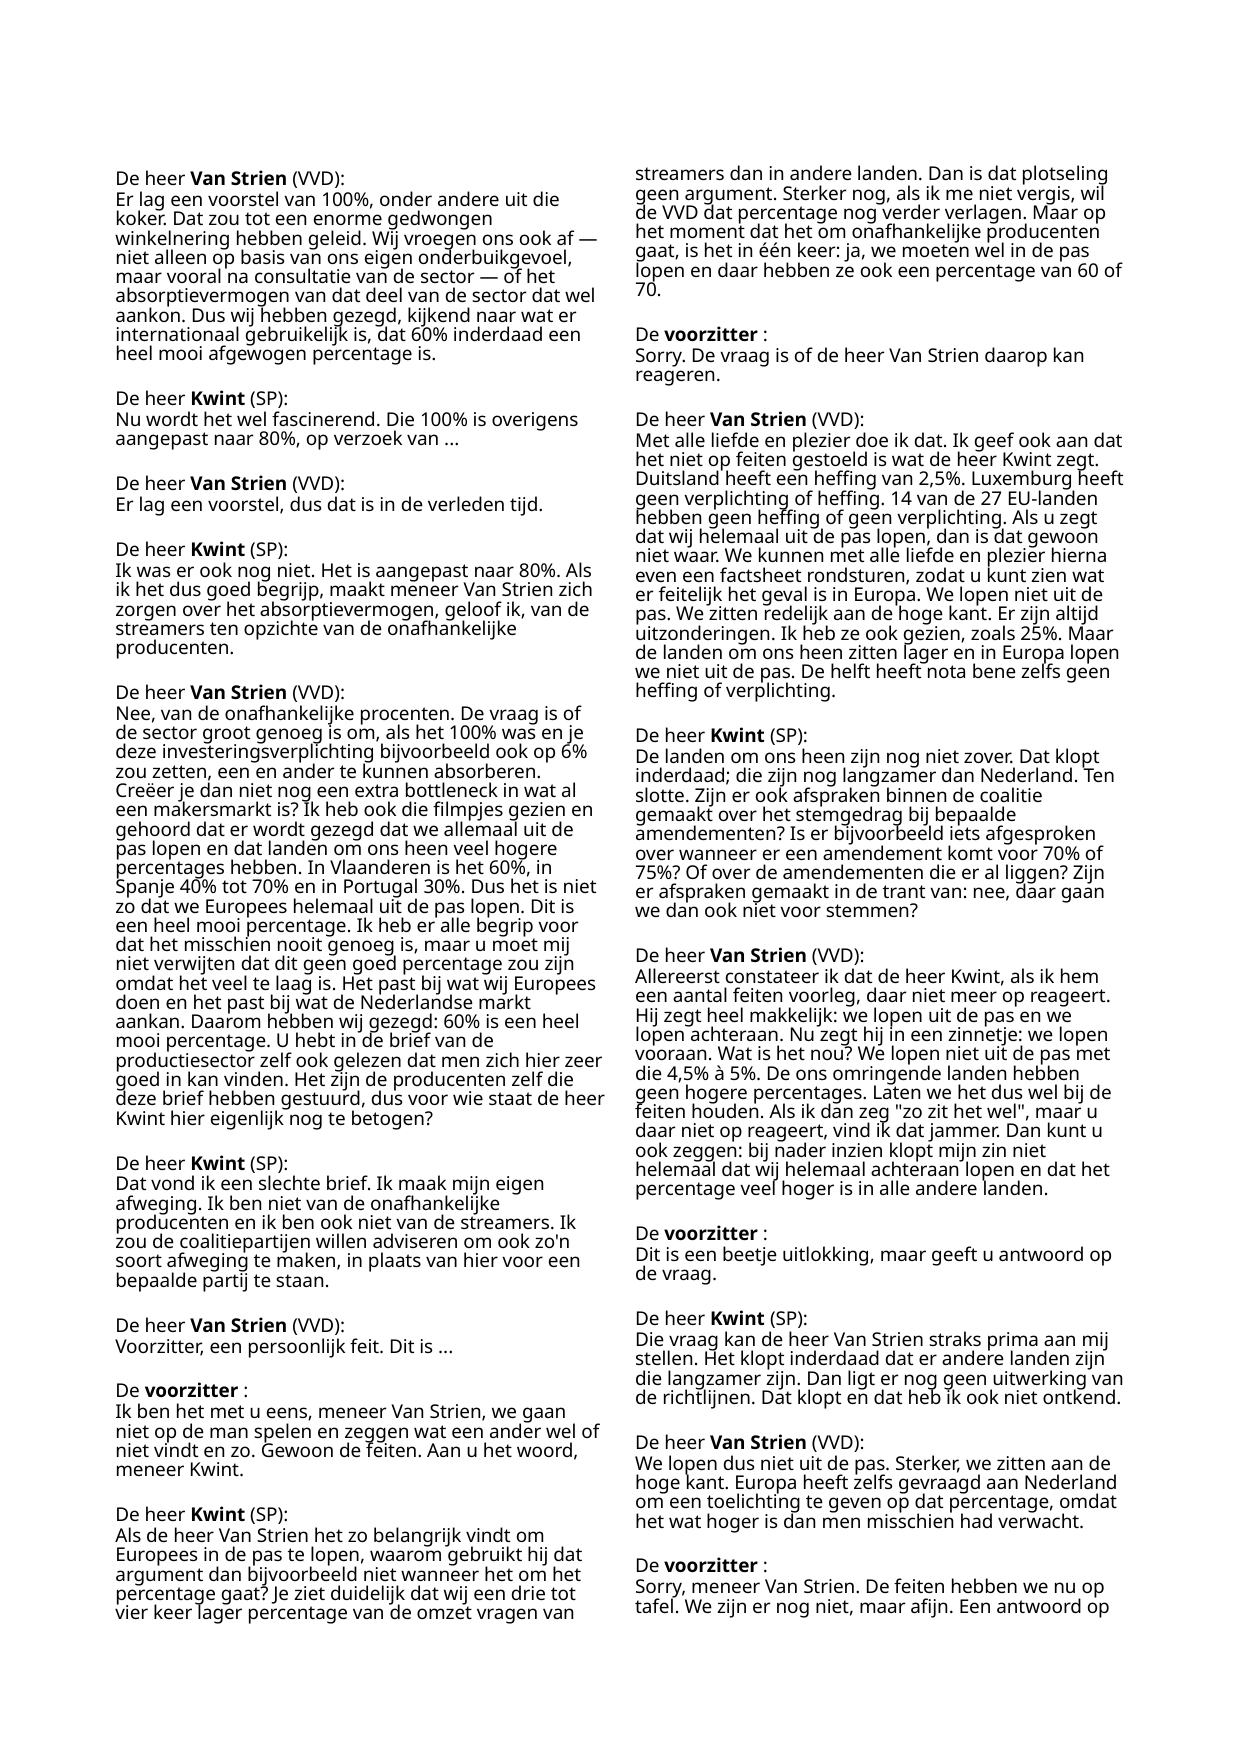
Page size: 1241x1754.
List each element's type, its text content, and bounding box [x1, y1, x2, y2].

text Met alle liefde en plezier doe ik dat. Ik geef ook aan dat het niet op feiten gestoeld is wat de heer Kwint zegt. Duitsland heeft een heffing van 2,5%. Luxemburg heeft geen verplichting of heffing. 14 van de 27 EU-landen hebben geen heffing of geen verplichting. Als u zegt dat wij helemaal uit de pas lopen, dan is dat gewoon niet waar. We kunnen met alle liefde en plezier hierna even een factsheet rondsturen, zodat u kunt zien wat er feitelijk het geval is in Europa. We lopen niet uit de pas. We zitten redelijk aan de hoge kant. Er zijn altijd uitzonderingen. Ik heb ze ook gezien, zoals 25%. Maar de landen om ons heen zitten lager en in Europa lopen we niet uit de pas. De helft heeft nota bene zelfs geen heffing of verplichting. [635, 432, 1125, 702]
text We lopen dus niet uit de pas. Sterker, we zitten aan de hoge kant. Europa heeft zelfs gevraagd aan Nederland om een toelichting te geven op dat percentage, omdat het wat hoger is dan men misschien had verwacht. [635, 1455, 1125, 1532]
text De heer Kwint (SP): [635, 722, 1125, 748]
text De landen om ons heen zijn nog niet zover. Dat klopt inderdaad; die zijn nog langzamer dan Nederland. Ten slotte. Zijn er ook afspraken binnen de coalitie gemaakt over het stemgedrag bij bepaalde amendementen? Is er bijvoorbeeld iets afgesproken over wanneer er een amendement komt voor 70% of 75%? Of over de amendementen die er al liggen? Zijn er afspraken gemaakt in de trant van: nee, daar gaan we dan ook niet voor stemmen? [635, 748, 1125, 922]
text De heer Van Strien (VVD): [635, 942, 1125, 968]
text De heer Van Strien (VVD): [635, 1429, 1125, 1455]
text De heer Kwint (SP): [115, 536, 605, 562]
text De heer Kwint (SP): [115, 385, 605, 411]
text De voorzitter : [635, 321, 1125, 347]
text Voorzitter, een persoonlijk feit. Dit is ... [115, 1338, 605, 1357]
text De voorzitter : [115, 1378, 605, 1403]
text Dat vond ik een slechte brief. Ik maak mijn eigen afweging. Ik ben niet van de onafhankelijke producenten en ik ben ook niet van de streamers. Ik zou de coalitiepartijen willen adviseren om ook zo'n soort afweging te maken, in plaats van hier voor een bepaalde partij te staan. [115, 1175, 605, 1291]
text Nee, van de onafhankelijke procenten. De vraag is of de sector groot genoeg is om, als het 100% was en je deze investeringsverplichting bijvoorbeeld ook op 6% zou zetten, een en ander te kunnen absorberen. Creëer je dan niet nog een extra bottleneck in wat al een makersmarkt is? Ik heb ook die filmpjes gezien en gehoord dat er wordt gezegd dat we allemaal uit de pas lopen en dat landen om ons heen veel hogere percentages hebben. In Vlaanderen is het 60%, in Spanje 40% tot 70% en in Portugal 30%. Dus het is niet zo dat we Europees helemaal uit de pas lopen. Dit is een heel mooi percentage. Ik heb er alle begrip voor dat het misschien nooit genoeg is, maar u moet mij niet verwijten dat dit geen goed percentage zou zijn omdat het veel te laag is. Het past bij wat wij Europees doen en het past bij wat de Nederlandse markt aankan. Daarom hebben wij gezegd: 60% is een heel mooi percentage. U hebt in de brief van de productiesector zelf ook gelezen dat men zich hier zeer goed in kan vinden. Het zijn de producenten zelf die deze brief hebben gestuurd, dus voor wie staat de heer Kwint hier eigenlijk nog te betogen? [115, 705, 605, 1129]
text streamers dan in andere landen. Dan is dat plotseling geen argument. Sterker nog, als ik me niet vergis, wil de VVD dat percentage nog verder verlagen. Maar op het moment dat het om onafhankelijke producenten gaat, is het in één keer: ja, we moeten wel in de pas lopen en daar hebben ze ook een percentage van 60 of 70. [635, 165, 1125, 300]
text Als de heer Van Strien het zo belangrijk vindt om Europees in de pas te lopen, waarom gebruikt hij dat argument dan bijvoorbeeld niet wanneer het om het percentage gaat? Je ziet duidelijk dat wij een drie tot vier keer lager percentage van de omzet vragen van [115, 1527, 605, 1623]
text Allereerst constateer ik dat de heer Kwint, als ik hem een aantal feiten voorleg, daar niet meer op reageert. Hij zegt heel makkelijk: we lopen uit de pas en we lopen achteraan. Nu zegt hij in een zinnetje: we lopen vooraan. Wat is het nou? We lopen niet uit de pas met die 4,5% à 5%. De ons omringende landen hebben geen hogere percentages. Laten we het dus wel bij de feiten houden. Als ik dan zeg "zo zit het wel", maar u daar niet op reageert, vind ik dat jammer. Dan kunt u ook zeggen: bij nader inzien klopt mijn zin niet helemaal dat wij helemaal achteraan lopen en dat het percentage veel hoger is in alle andere landen. [635, 968, 1125, 1199]
text De heer Kwint (SP): [115, 1150, 605, 1175]
text De heer Van Strien (VVD): [115, 679, 605, 705]
text De heer Van Strien (VVD): [115, 470, 605, 496]
text Nu wordt het wel fascinerend. Die 100% is overigens aangepast naar 80%, op verzoek van ... [115, 411, 605, 449]
text De heer Van Strien (VVD): [115, 1312, 605, 1338]
text Sorry, meneer Van Strien. De feiten hebben we nu op tafel. We zijn er nog niet, maar afijn. Een antwoord op [635, 1578, 1125, 1617]
text Sorry. De vraag is of de heer Van Strien daarop kan reageren. [635, 347, 1125, 385]
text Er lag een voorstel, dus dat is in de verleden tijd. [115, 496, 605, 515]
text Die vraag kan de heer Van Strien straks prima aan mij stellen. Het klopt inderdaad dat er andere landen zijn die langzamer zijn. Dan ligt er nog geen uitwerking van de richtlijnen. Dat klopt en dat heb ik ook niet ontkend. [635, 1331, 1125, 1408]
text Ik was er ook nog niet. Het is aangepast naar 80%. Als ik het dus goed begrijp, maakt meneer Van Strien zich zorgen over het absorptievermogen, geloof ik, van de streamers ten opzichte van de onafhankelijke producenten. [115, 562, 605, 658]
text Dit is een beetje uitlokking, maar geeft u antwoord op de vraag. [635, 1246, 1125, 1284]
text De voorzitter : [635, 1553, 1125, 1578]
text De voorzitter : [635, 1220, 1125, 1246]
text De heer Van Strien (VVD): [115, 165, 605, 191]
text De heer Kwint (SP): [635, 1305, 1125, 1331]
text Ik ben het met u eens, meneer Van Strien, we gaan niet op de man spelen en zeggen wat een ander wel of niet vindt en zo. Gewoon de feiten. Aan u het woord, meneer Kwint. [115, 1403, 605, 1481]
text De heer Van Strien (VVD): [635, 406, 1125, 432]
text De heer Kwint (SP): [115, 1501, 605, 1527]
text Er lag een voorstel van 100%, onder andere uit die koker. Dat zou tot een enorme gedwongen winkelnering hebben geleid. Wij vroegen ons ook af — niet alleen op basis van ons eigen onderbuikgevoel, maar vooral na consultatie van de sector — of het absorptievermogen van dat deel van de sector dat wel aankon. Dus wij hebben gezegd, kijkend naar wat er internationaal gebruikelijk is, dat 60% inderdaad een heel mooi afgewogen percentage is. [115, 191, 605, 364]
